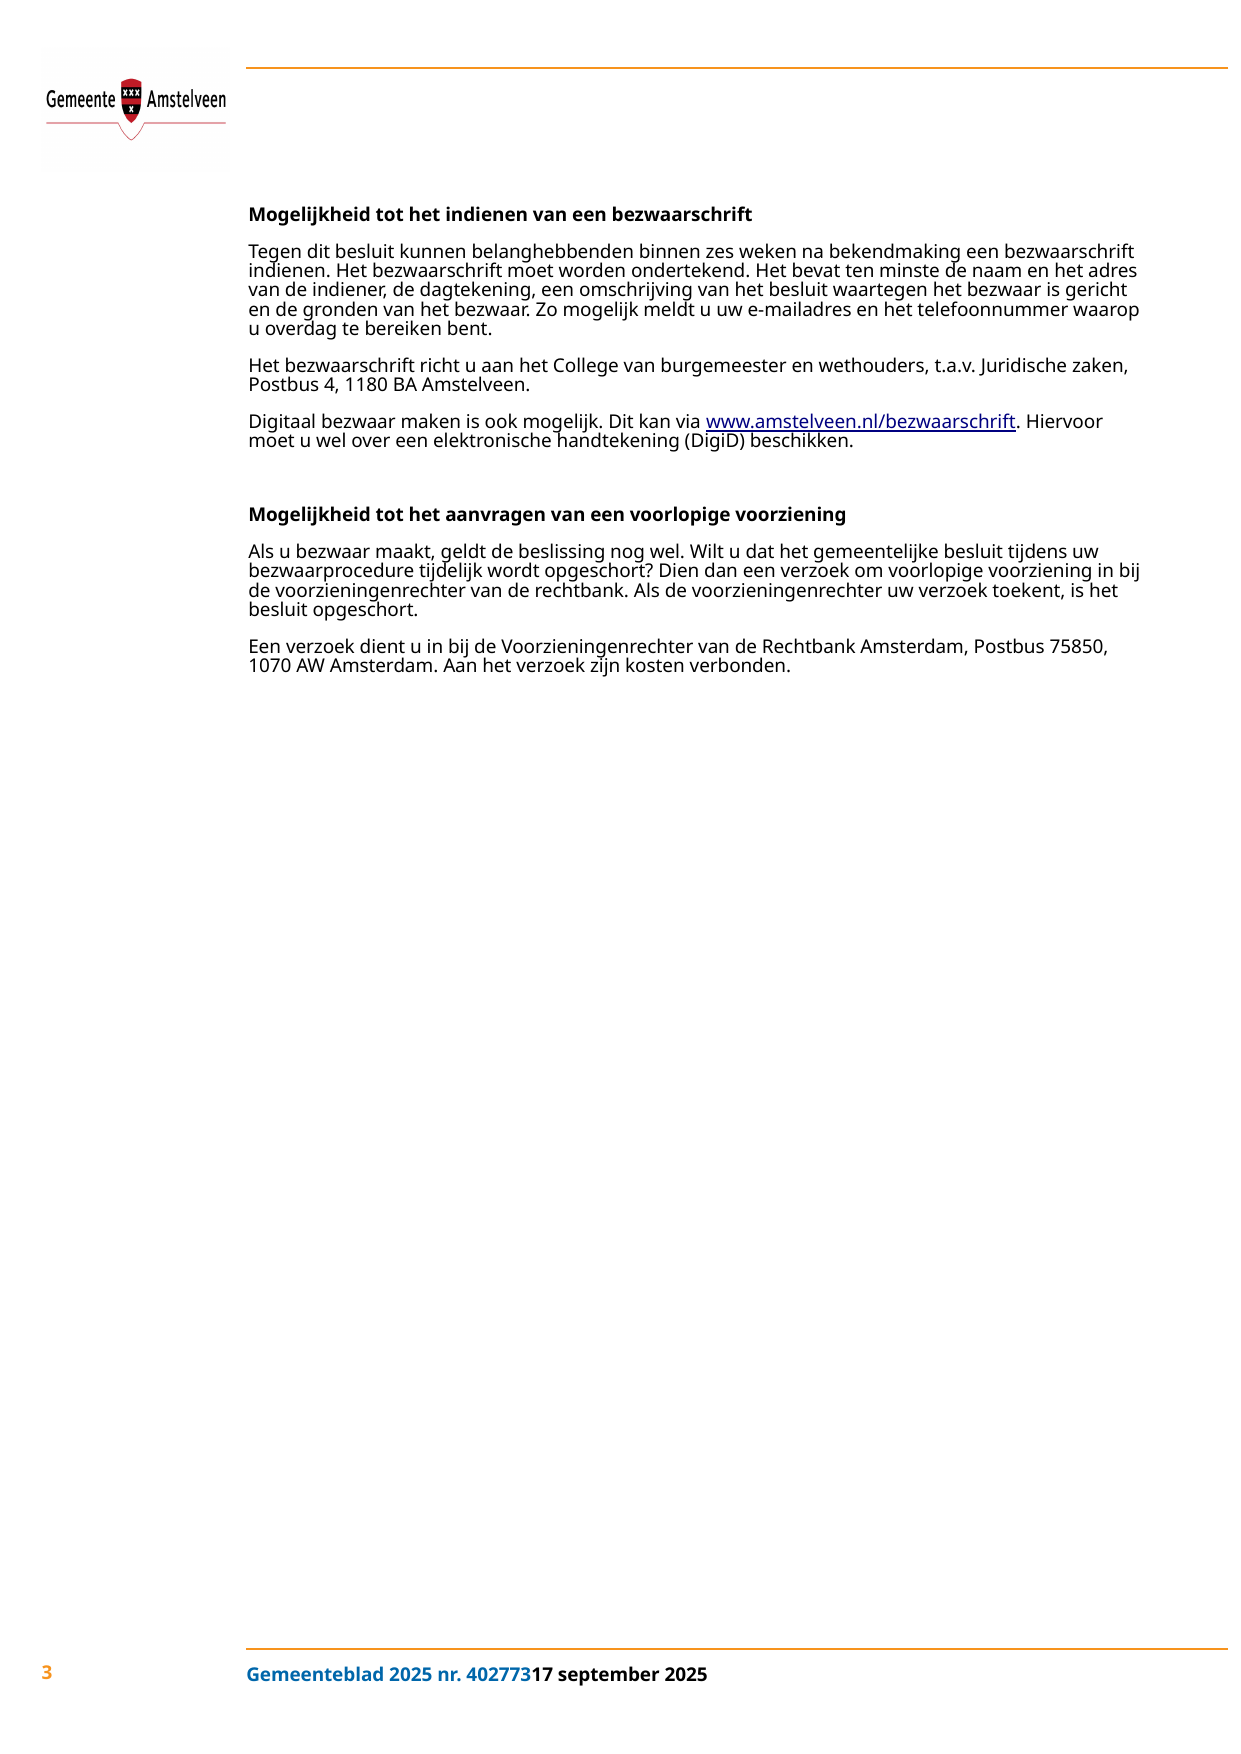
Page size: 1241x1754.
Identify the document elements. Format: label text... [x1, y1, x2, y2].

picture [41, 47, 231, 172]
text Als u bezwaar maakt, geldt de beslissing nog wel. Wilt u dat het gemeentelijke besluit tijdens uw bezwaarprocedure tijdelijk wordt opgeschort? Dien dan een verzoek om voorlopige voorziening in bij de voorzieningenrechter van de rechtbank. Als de voorzieningenrechter uw verzoek toekent, is het besluit opgeschort. [248, 543, 1152, 620]
text Mogelijkheid tot het indienen van een bezwaarschrift [248, 206, 1152, 225]
text Het bezwaarschrift richt u aan het College van burgemeester en wethouders, t.a.v. Juridische zaken, Postbus 4, 1180 BA Amstelveen. [248, 357, 1152, 395]
text Tegen dit besluit kunnen belanghebbenden binnen zes weken na bekendmaking een bezwaarschrift indienen. Het bezwaarschrift moet worden ondertekend. Het bevat ten minste de naam en het adres van de indiener, de dagtekening, een omschrijving van het besluit waartegen het bezwaar is gericht en de gronden van het bezwaar. Zo mogelijk meldt u uw e-mailadres en het telefoonnummer waarop u overdag te bereiken bent. [248, 243, 1152, 339]
text Een verzoek dient u in bij de Voorzieningenrechter van de Rechtbank Amsterdam, Postbus 75850, 1070 AW Amsterdam. Aan het verzoek zijn kosten verbonden. [248, 638, 1152, 677]
text Digitaal bezwaar maken is ook mogelijk. Dit kan via www.amstelveen.nl/bezwaarschrift. Hiervoor moet u wel over een elektronische handtekening (DigiD) beschikken. [248, 413, 1152, 452]
text Mogelijkheid tot het aanvragen van een voorlopige voorziening [248, 506, 1152, 526]
